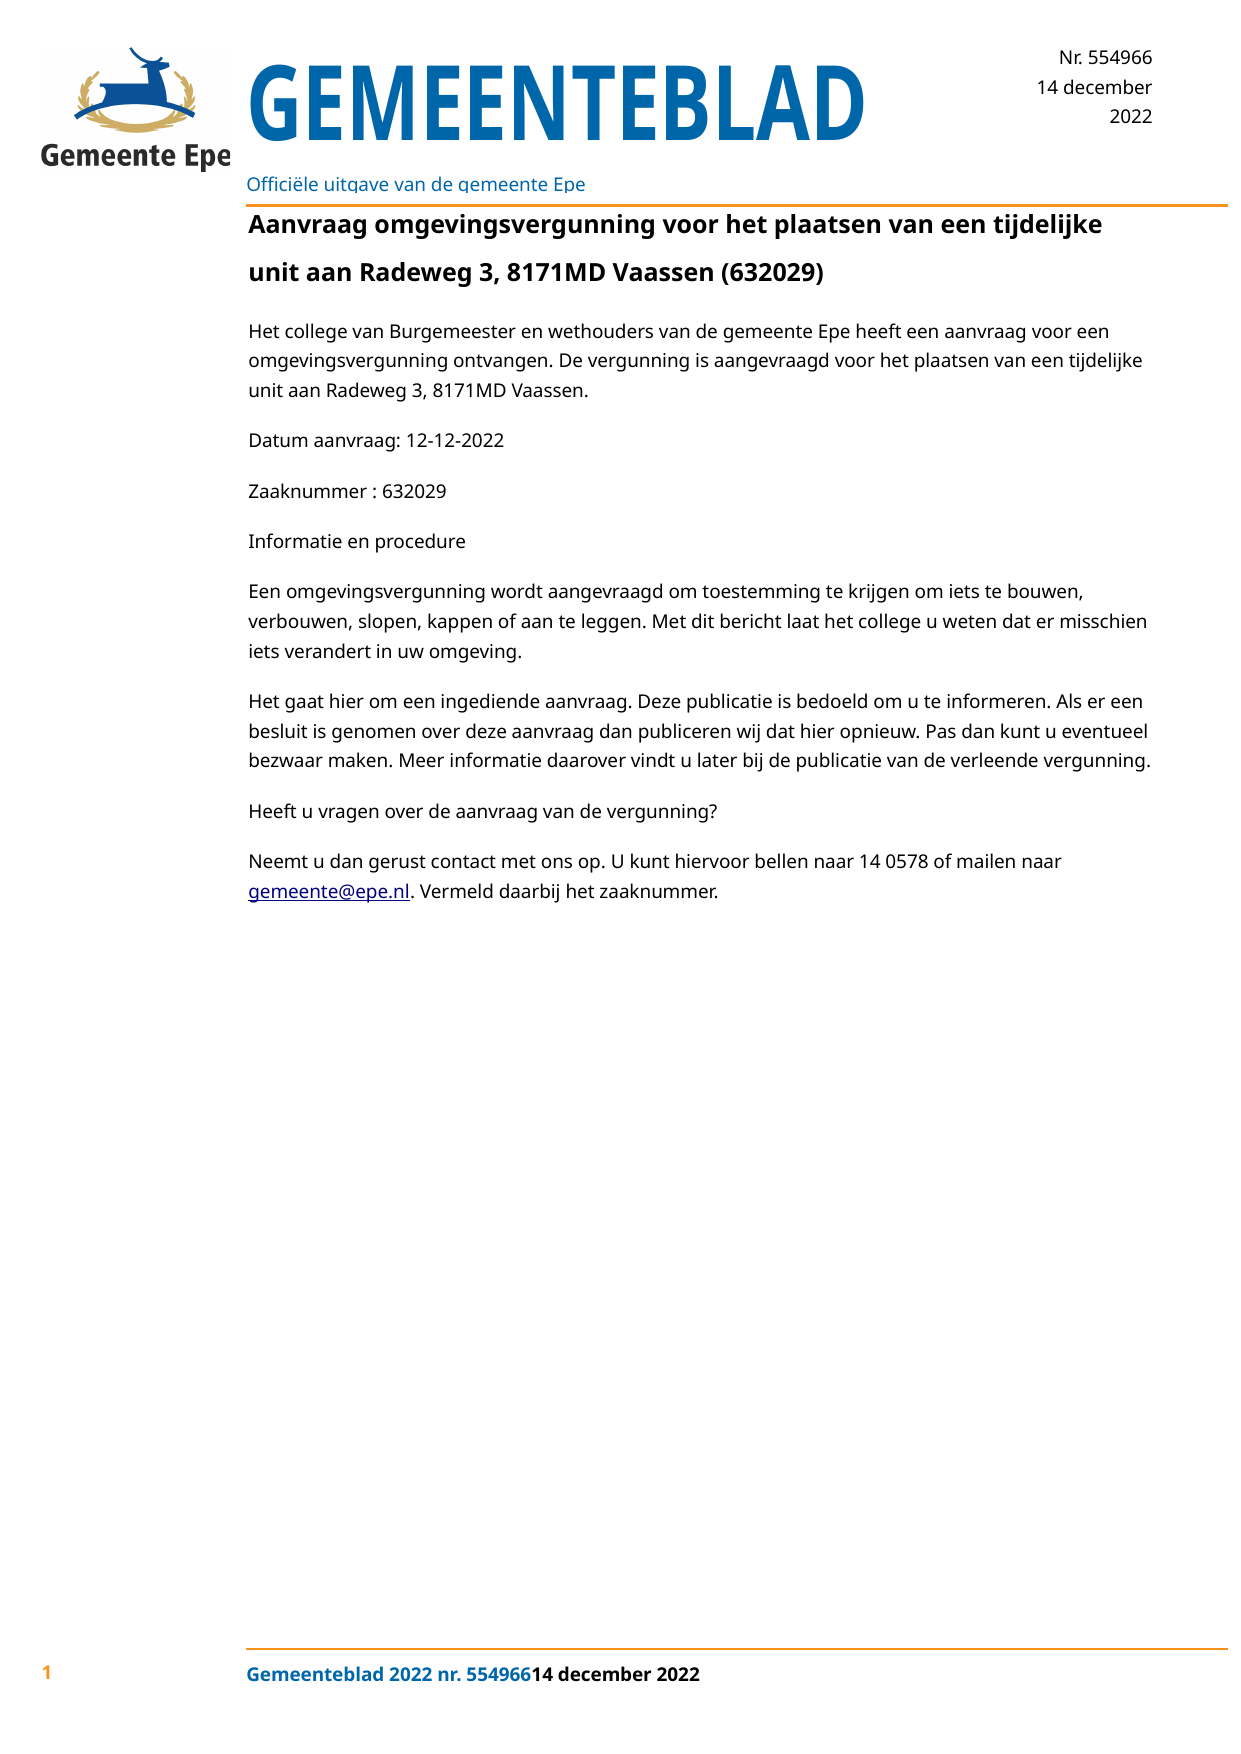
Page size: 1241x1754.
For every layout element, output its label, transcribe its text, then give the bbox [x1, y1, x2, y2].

text Neemt u dan gerust contact met ons op. U kunt hiervoor bellen naar 14 0578 of mailen naar gemeente@epe.nl. Vermeld daarbij het zaaknummer. [248, 848, 1152, 904]
picture [41, 47, 231, 172]
text Datum aanvraag: 12-12-2022 [248, 427, 1152, 453]
text Informatie en procedure [248, 528, 1152, 554]
text Het gaat hier om een ingediende aanvraag. Deze publicatie is bedoeld om u te informeren. Als er een besluit is genomen over deze aanvraag dan publiceren wij dat hier opnieuw. Pas dan kunt u eventueel bezwaar maken. Meer informatie daarover vindt u later bij de publicatie van de verleende vergunning. [248, 688, 1152, 773]
text Heeft u vragen over de aanvraag van de vergunning? [248, 798, 1152, 824]
text Zaaknummer : 632029 [248, 478, 1152, 504]
text Een omgevingsvergunning wordt aangevraagd om toestemming te krijgen om iets te bouwen, verbouwen, slopen, kappen of aan te leggen. Met dit bericht laat het college u weten dat er misschien iets verandert in uw omgeving. [248, 579, 1152, 664]
text Aanvraag omgevingsvergunning voor het plaatsen van een tijdelijke unit aan Radeweg 3, 8171MD Vaassen (632029) [248, 207, 1152, 288]
text Het college van Burgemeester en wethouders van de gemeente Epe heeft een aanvraag voor een omgevingsvergunning ontvangen. De vergunning is aangevraagd voor het plaatsen van een tijdelijke unit aan Radeweg 3, 8171MD Vaassen. [248, 318, 1152, 403]
